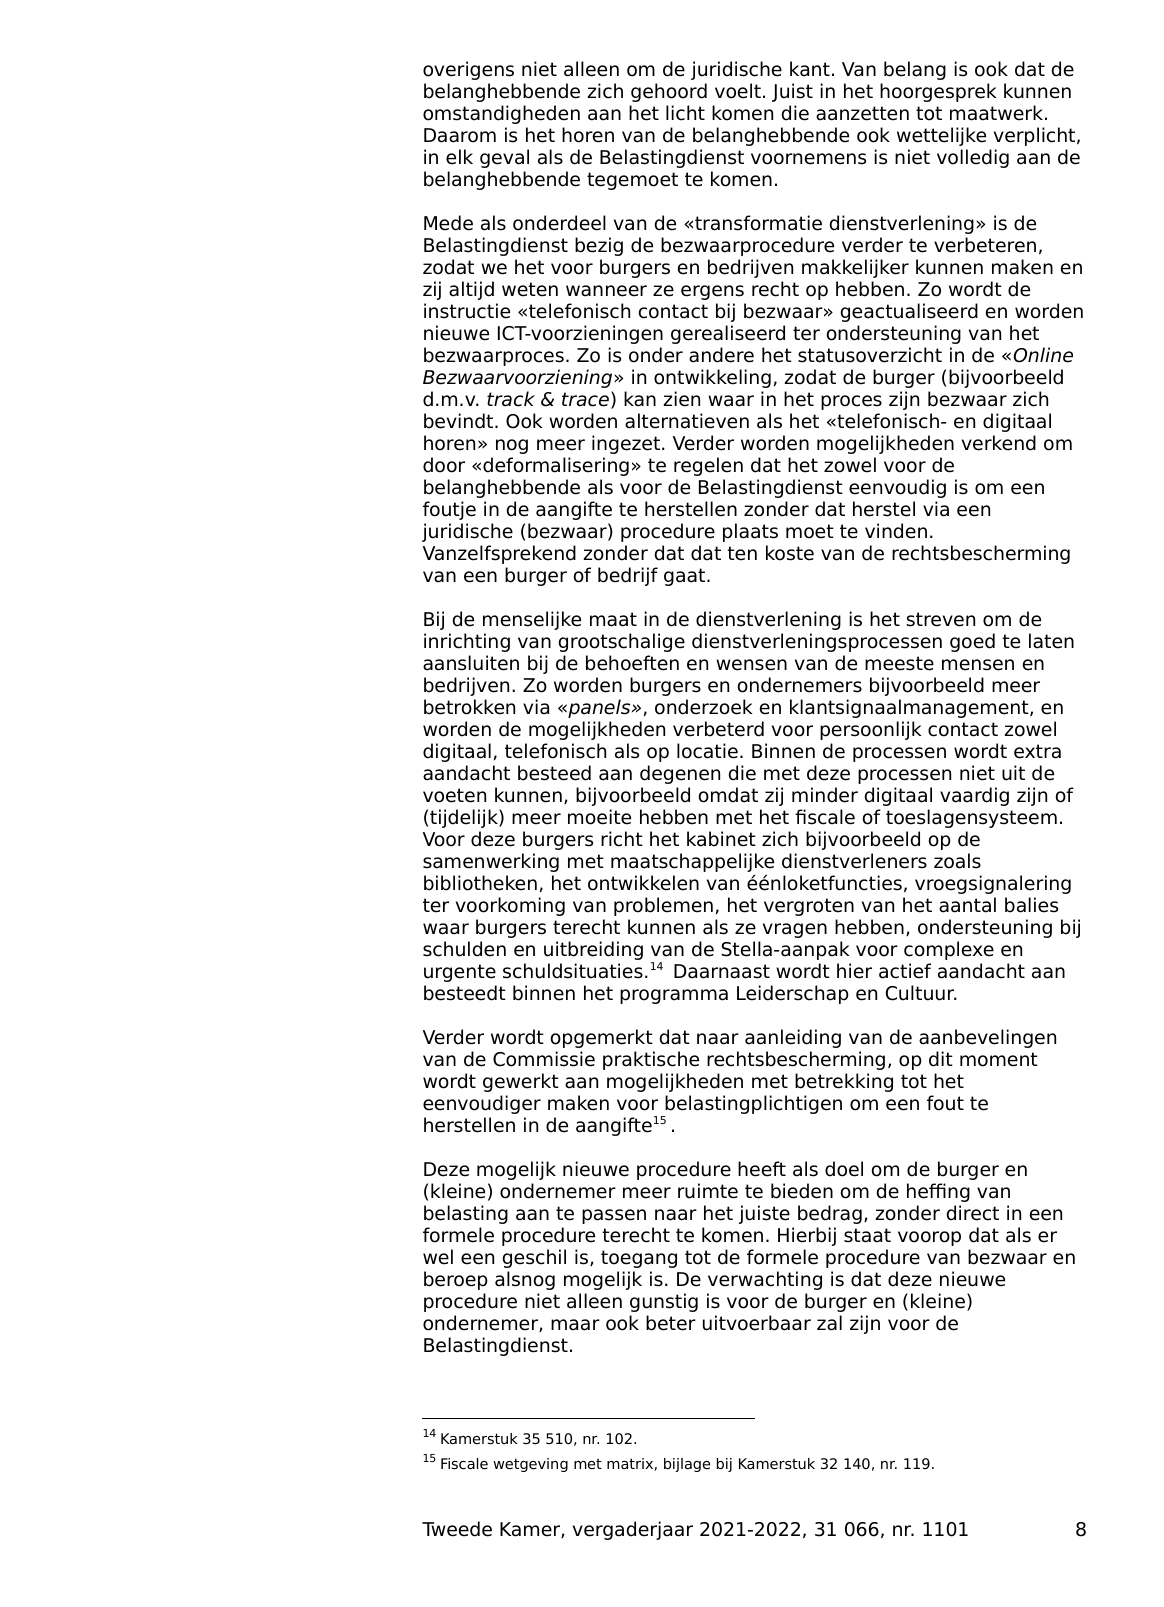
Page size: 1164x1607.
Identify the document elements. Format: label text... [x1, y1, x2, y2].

text Deze mogelijk nieuwe procedure heeft als doel om de burger en (kleine) ondernemer meer ruimte te bieden om de heffing van belasting aan te passen naar het juiste bedrag, zonder direct in een formele procedure terecht te komen. Hierbij staat voorop dat als er wel een geschil is, toegang tot de formele procedure van bezwaar en beroep alsnog mogelijk is. De verwachting is dat deze nieuwe procedure niet alleen gunstig is voor de burger en (kleine) ondernemer, maar ook beter uitvoerbaar zal zijn voor de Belastingdienst. [422, 1159, 1087, 1357]
text Bij de menselijke maat in de dienstverlening is het streven om de inrichting van grootschalige dienstverleningsprocessen goed te laten aansluiten bij de behoeften en wensen van de meeste mensen en bedrijven. Zo worden burgers en ondernemers bijvoorbeeld meer betrokken via «panels», onderzoek en klantsignaalmanagement, en worden de mogelijkheden verbeterd voor persoonlijk contact zowel digitaal, telefonisch als op locatie. Binnen de processen wordt extra aandacht besteed aan degenen die met deze processen niet uit de voeten kunnen, bijvoorbeeld omdat zij minder digitaal vaardig zijn of (tijdelijk) meer moeite hebben met het fiscale of toeslagensysteem. Voor deze burgers richt het kabinet zich bijvoorbeeld op de samenwerking met maatschappelijke dienstverleners zoals bibliotheken, het ontwikkelen van éénloketfuncties, vroegsignalering ter voorkoming van problemen, het vergroten van het aantal balies waar burgers terecht kunnen als ze vragen hebben, ondersteuning bij schulden en uitbreiding van de Stella-aanpak voor complexe en urgente schuldsituaties. Daarnaast wordt hier actief aandacht aan besteedt binnen het programma Leiderschap en Cultuur. [422, 609, 1087, 1004]
text Mede als onderdeel van de «transformatie dienstverlening» is de Belastingdienst bezig de bezwaarprocedure verder te verbeteren, zodat we het voor burgers en bedrijven makkelijker kunnen maken en zij altijd weten wanneer ze ergens recht op hebben. Zo wordt de instructie «telefonisch contact bij bezwaar» geactualiseerd en worden nieuwe ICT-voorzieningen gerealiseerd ter ondersteuning van het bezwaarproces. Zo is onder andere het statusoverzicht in de «Online Bezwaarvoorziening» in ontwikkeling, zodat de burger (bijvoorbeeld d.m.v. track & trace) kan zien waar in het proces zijn bezwaar zich bevindt. Ook worden alternatieven als het «telefonisch- en digitaal horen» nog meer ingezet. Verder worden mogelijkheden verkend om door «deformalisering» te regelen dat het zowel voor de belanghebbende als voor de Belastingdienst eenvoudig is om een foutje in de aangifte te herstellen zonder dat herstel via een juridische (bezwaar) procedure plaats moet te vinden. Vanzelfsprekend zonder dat dat ten koste van de rechtsbescherming van een burger of bedrijf gaat. [422, 213, 1087, 587]
text Verder wordt opgemerkt dat naar aanleiding van de aanbevelingen van de Commissie praktische rechtsbescherming, op dit moment wordt gewerkt aan mogelijkheden met betrekking tot het eenvoudiger maken voor belastingplichtigen om een fout te herstellen in de aangifte. [422, 1027, 1087, 1137]
text Kamerstuk 35 510, nr. 102. [422, 1427, 1087, 1449]
text Fiscale wetgeving met matrix, bijlage bij Kamerstuk 32 140, nr. 119. [422, 1452, 1087, 1474]
text overigens niet alleen om de juridische kant. Van belang is ook dat de belanghebbende zich gehoord voelt. Juist in het hoorgesprek kunnen omstandigheden aan het licht komen die aanzetten tot maatwerk. Daarom is het horen van de belanghebbende ook wettelijke verplicht, in elk geval als de Belastingdienst voornemens is niet volledig aan de belanghebbende tegemoet te komen. [422, 59, 1087, 191]
